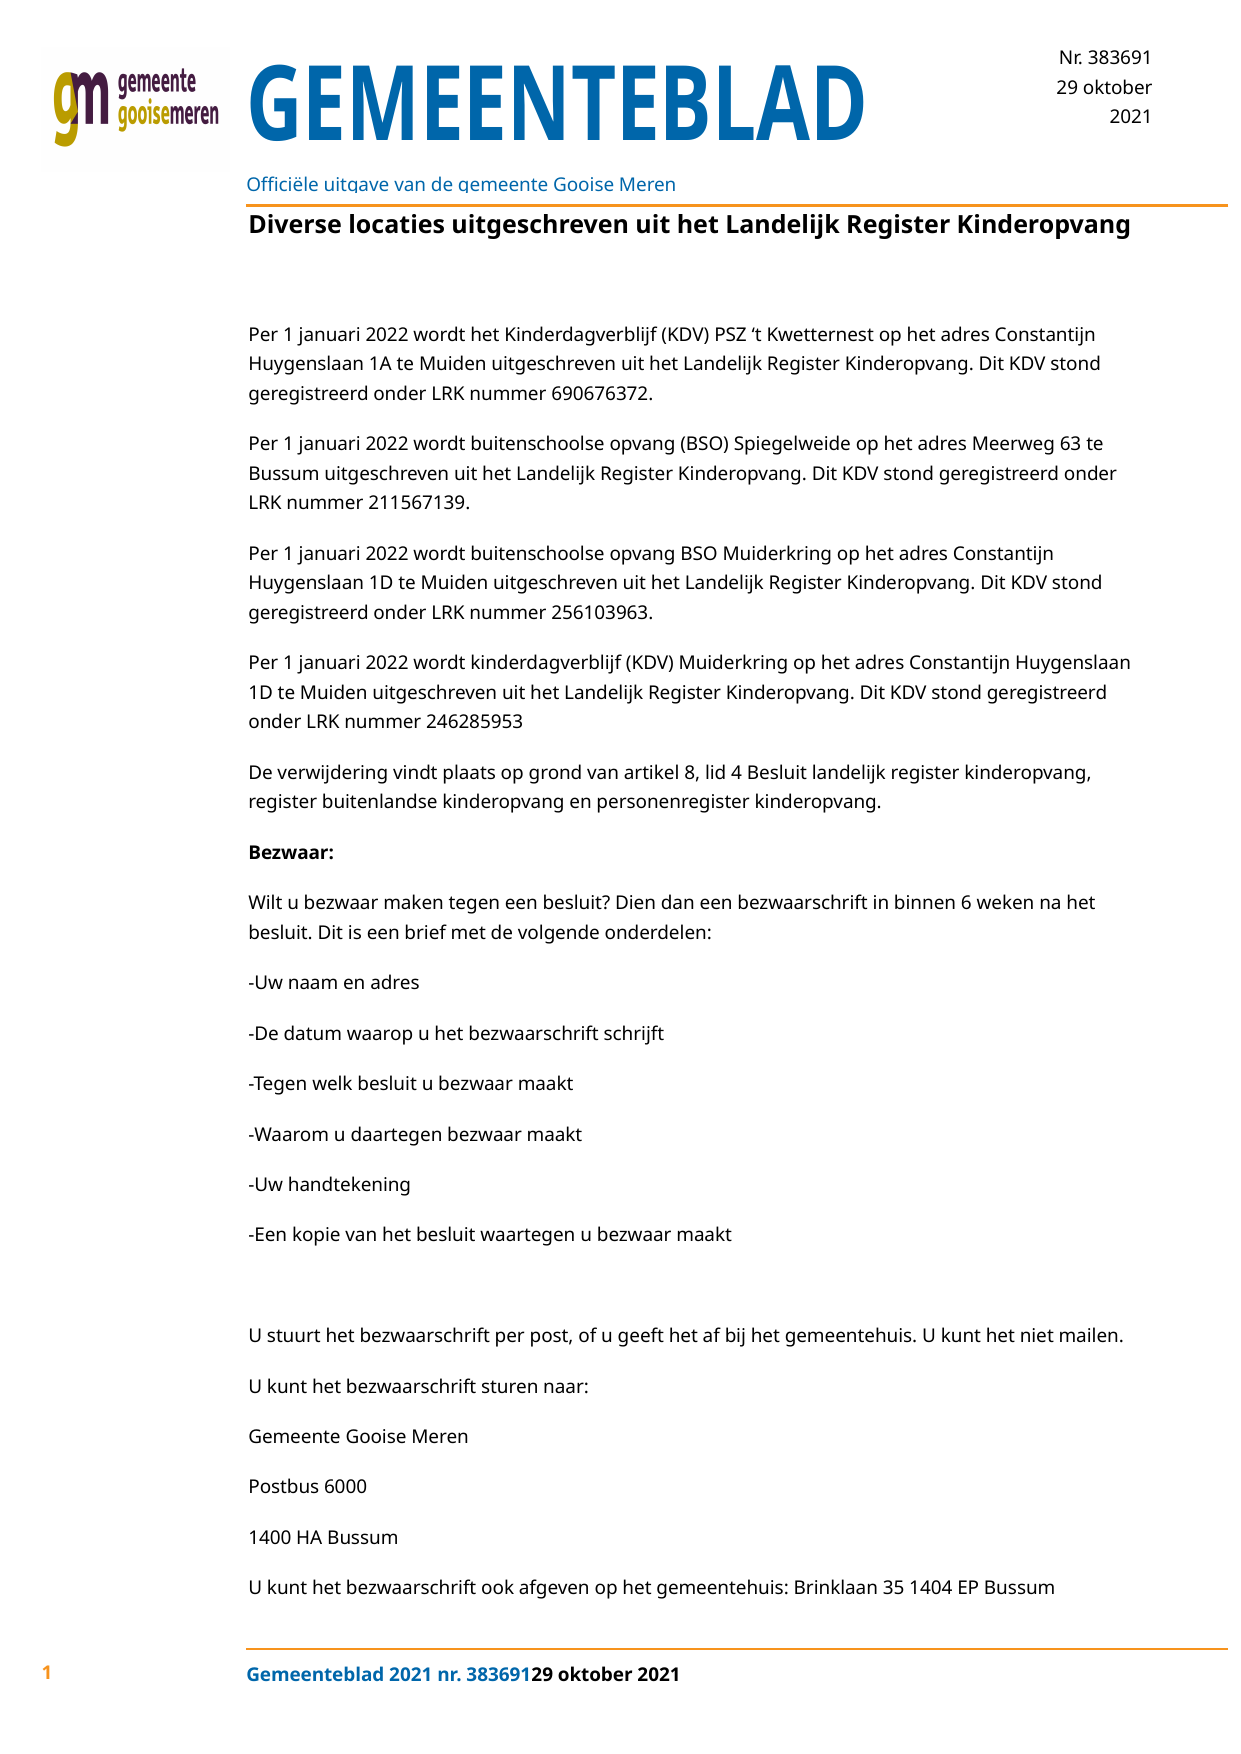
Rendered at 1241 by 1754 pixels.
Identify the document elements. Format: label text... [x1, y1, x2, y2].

text Gemeente Gooise Meren [248, 1423, 1152, 1449]
text U kunt het bezwaarschrift ook afgeven op het gemeentehuis: Brinklaan 35 1404 EP Bussum [248, 1574, 1152, 1600]
text -Uw handtekening [248, 1171, 1152, 1197]
text Bezwaar: [248, 839, 1152, 865]
text Postbus 6000 [248, 1474, 1152, 1499]
text -Waarom u daartegen bezwaar maakt [248, 1121, 1152, 1146]
text -Uw naam en adres [248, 969, 1152, 995]
text Per 1 januari 2022 wordt het Kinderdagverblijf (KDV) PSZ ‘t Kwetternest op het adres Constantijn Huygenslaan 1A te Muiden uitgeschreven uit het Landelijk Register Kinderopvang. Dit KDV stond geregistreerd onder LRK nummer 690676372. [248, 321, 1152, 406]
text Wilt u bezwaar maken tegen een besluit? Dien dan een bezwaarschrift in binnen 6 weken na het besluit. Dit is een brief met de volgende onderdelen: [248, 889, 1152, 945]
text U stuurt het bezwaarschrift per post, of u geeft het af bij het gemeentehuis. U kunt het niet mailen. [248, 1322, 1152, 1348]
text Per 1 januari 2022 wordt kinderdagverblijf (KDV) Muiderkring op het adres Constantijn Huygenslaan 1D te Muiden uitgeschreven uit het Landelijk Register Kinderopvang. Dit KDV stond geregistreerd onder LRK nummer 246285953 [248, 649, 1152, 734]
text -Tegen welk besluit u bezwaar maakt [248, 1070, 1152, 1096]
text Per 1 januari 2022 wordt buitenschoolse opvang BSO Muiderkring op het adres Constantijn Huygenslaan 1D te Muiden uitgeschreven uit het Landelijk Register Kinderopvang. Dit KDV stond geregistreerd onder LRK nummer 256103963. [248, 540, 1152, 625]
text 1400 HA Bussum [248, 1524, 1152, 1550]
text Diverse locaties uitgeschreven uit het Landelijk Register Kinderopvang [248, 207, 1152, 241]
text U kunt het bezwaarschrift sturen naar: [248, 1373, 1152, 1398]
text Per 1 januari 2022 wordt buitenschoolse opvang (BSO) Spiegelweide op het adres Meerweg 63 te Bussum uitgeschreven uit het Landelijk Register Kinderopvang. Dit KDV stond geregistreerd onder LRK nummer 211567139. [248, 430, 1152, 515]
text -Een kopie van het besluit waartegen u bezwaar maakt [248, 1222, 1152, 1247]
text De verwijdering vindt plaats op grond van artikel 8, lid 4 Besluit landelijk register kinderopvang, register buitenlandse kinderopvang en personenregister kinderopvang. [248, 759, 1152, 814]
picture [41, 47, 231, 172]
text -De datum waarop u het bezwaarschrift schrijft [248, 1020, 1152, 1046]
